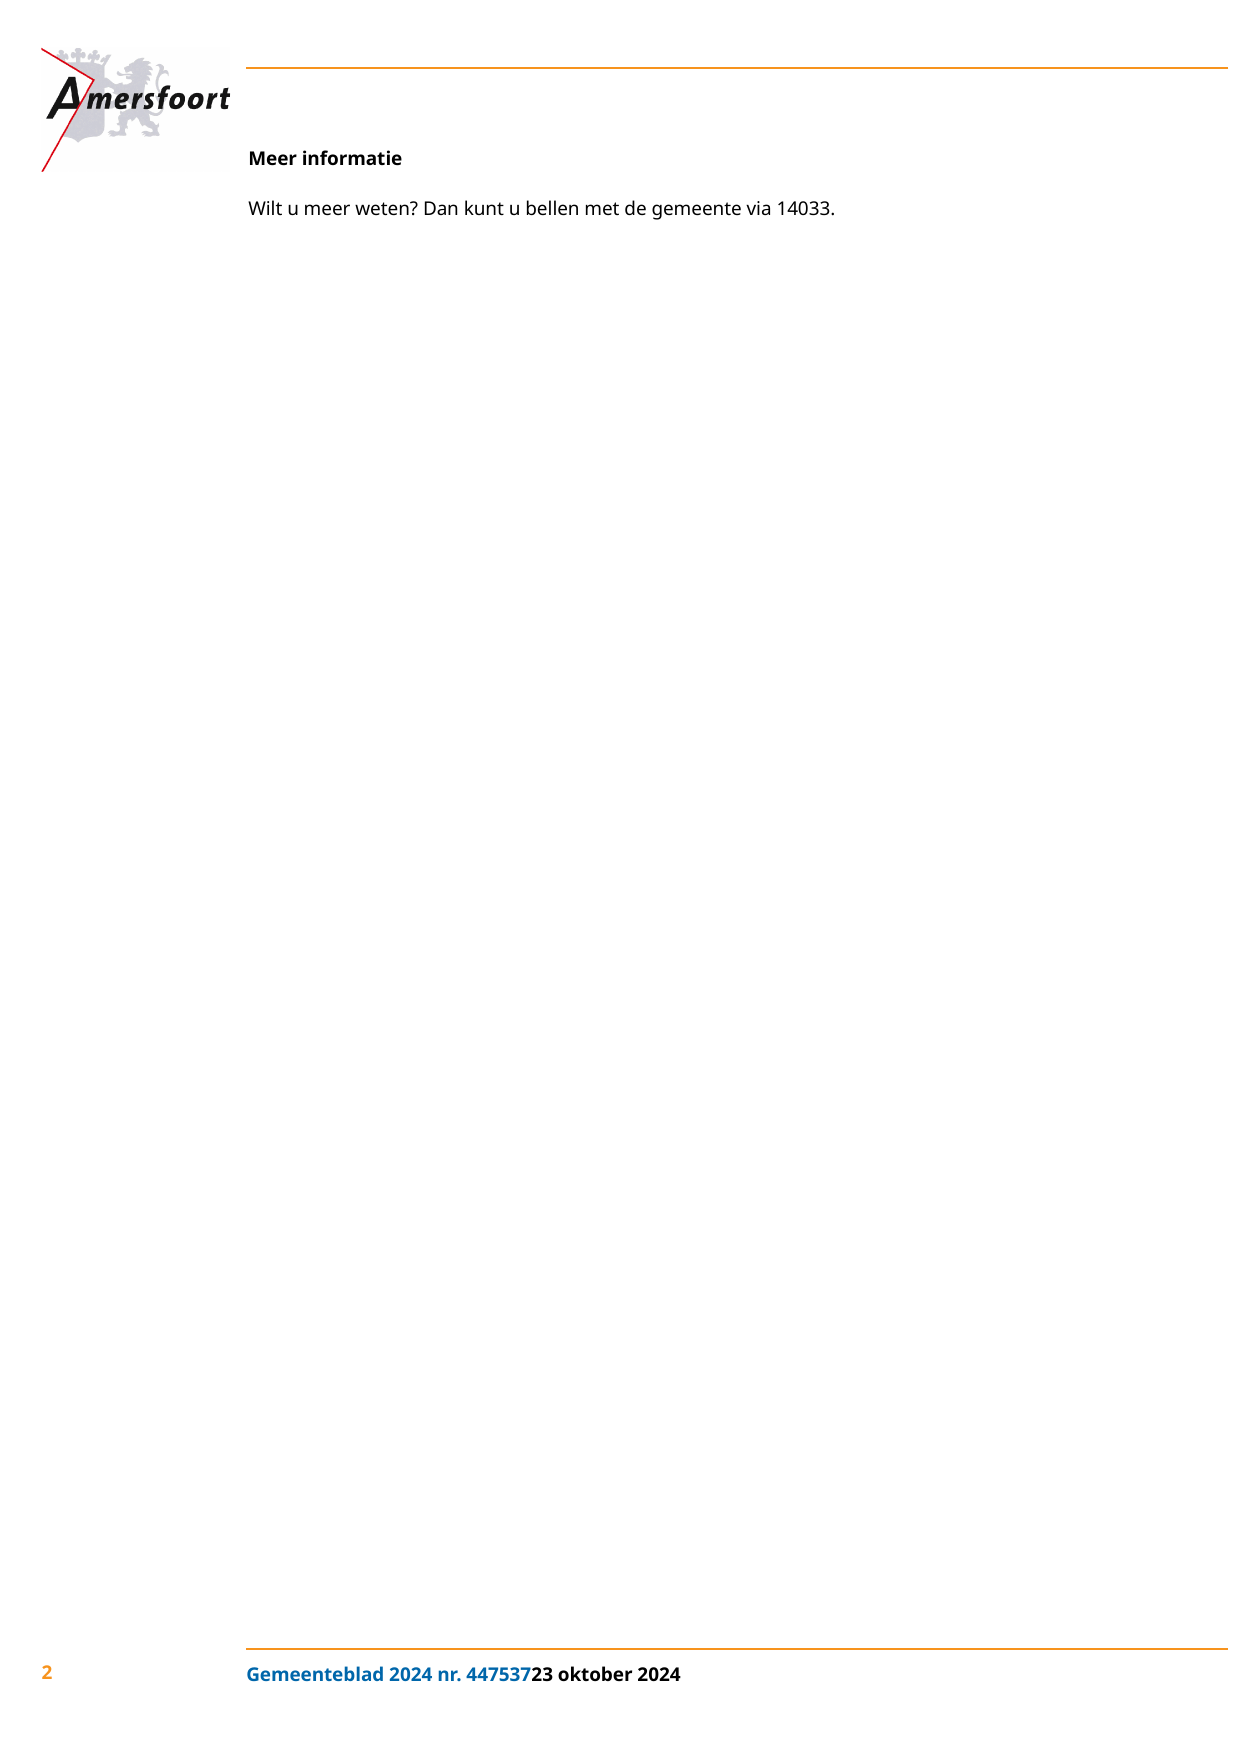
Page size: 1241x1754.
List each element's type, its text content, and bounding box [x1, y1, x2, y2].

text Meer informatie [248, 145, 1152, 171]
text Wilt u meer weten? Dan kunt u bellen met de gemeente via 14033. [248, 196, 1152, 221]
picture [41, 47, 231, 172]
